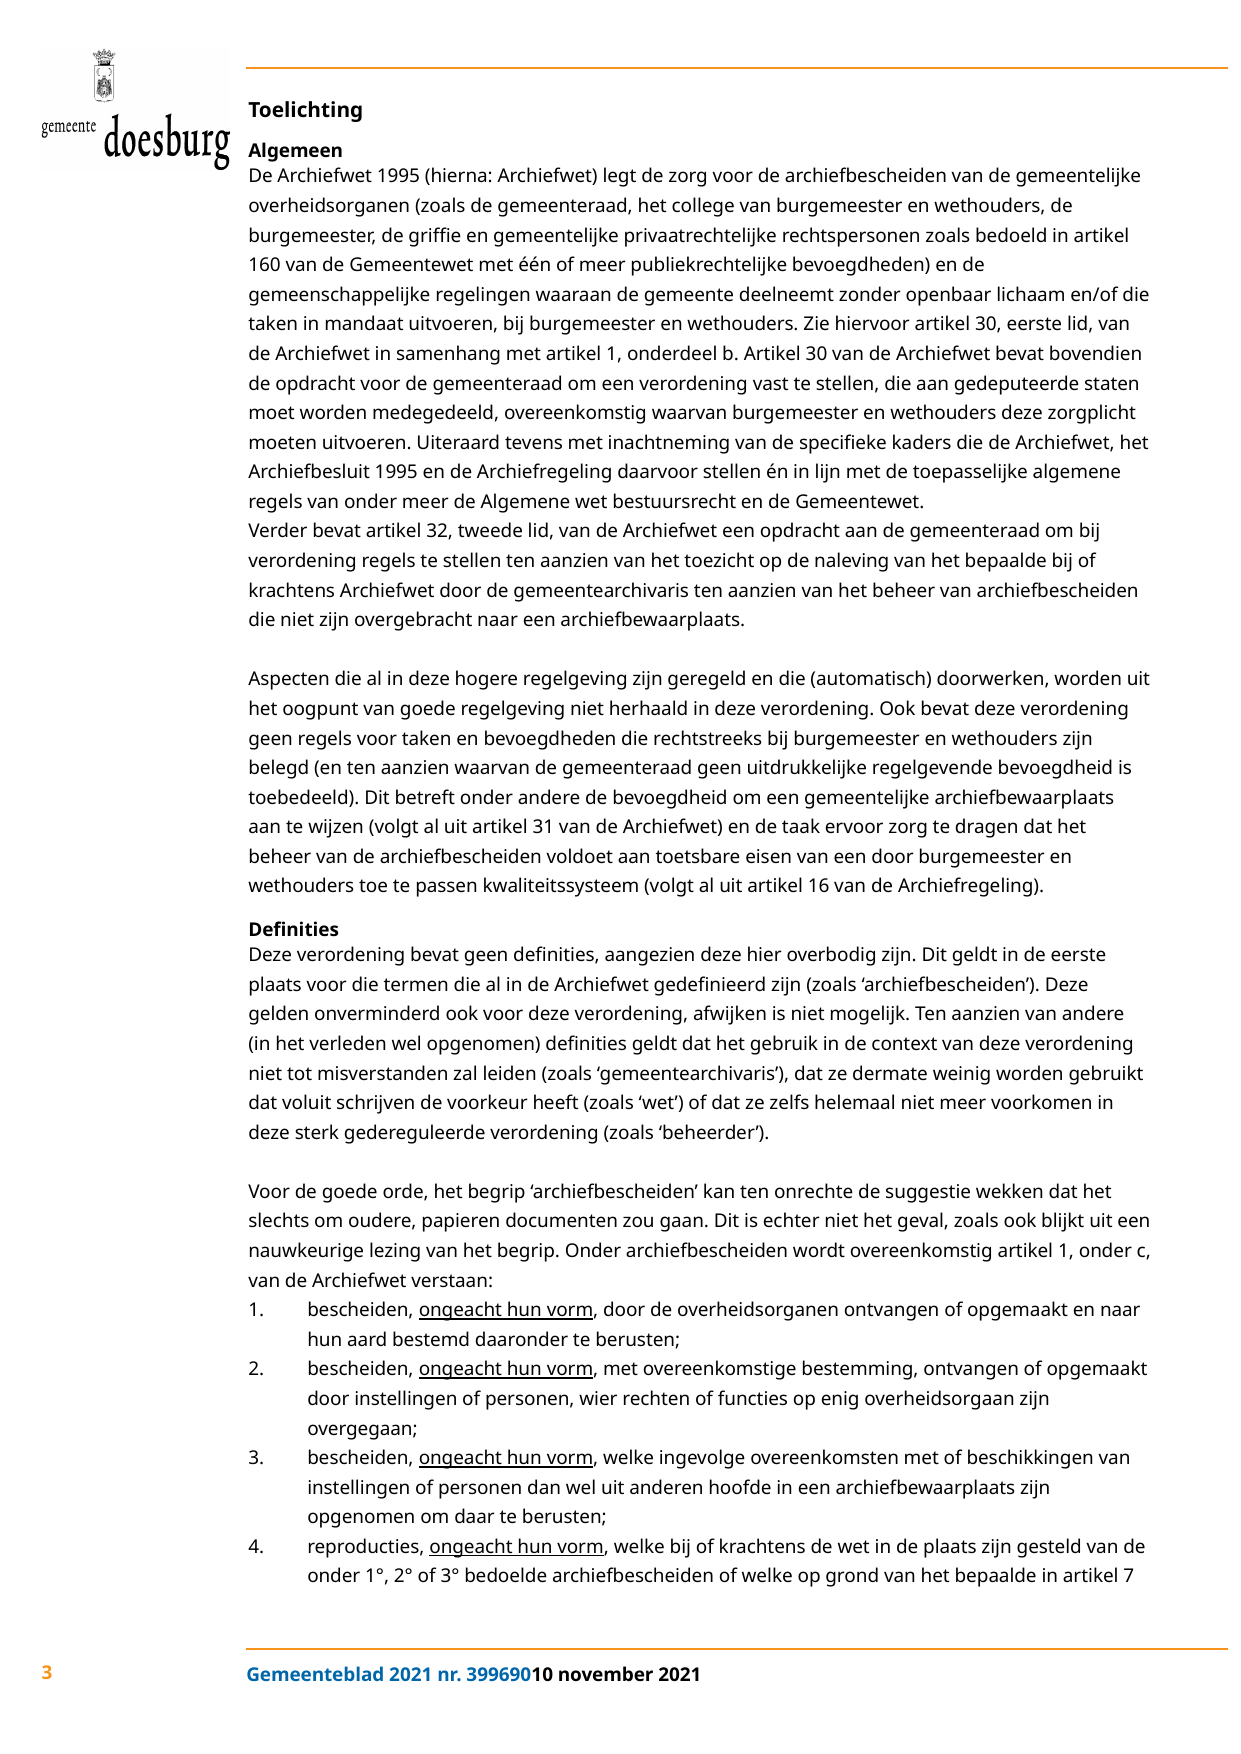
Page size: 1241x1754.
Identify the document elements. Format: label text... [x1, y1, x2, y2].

text Toelichting [248, 95, 1152, 123]
list bescheiden, ongeacht hun vorm, met overeenkomstige bestemming, ontvangen of opgemaakt door instellingen of personen, wier rechten of functies op enig overheidsorgaan zijn overgegaan; [248, 1356, 1152, 1441]
list bescheiden, ongeacht hun vorm, welke ingevolge overeenkomsten met of beschikkingen van instellingen of personen dan wel uit anderen hoofde in een archiefbewaarplaats zijn opgenomen om daar te berusten; [248, 1444, 1152, 1529]
text Algemeen [248, 137, 1152, 163]
list bescheiden, ongeacht hun vorm, door de overheidsorganen ontvangen of opgemaakt en naar hun aard bestemd daaronder te berusten; [248, 1296, 1152, 1352]
text Definities [248, 916, 1152, 941]
text Verder bevat artikel 32, tweede lid, van de Archiefwet een opdracht aan de gemeenteraad om bij verordening regels te stellen ten aanzien van het toezicht op de naleving van het bepaalde bij of krachtens Archiefwet door de gemeentearchivaris ten aanzien van het beheer van archiefbescheiden die niet zijn overgebracht naar een archiefbewaarplaats. [248, 518, 1152, 632]
list reproducties, ongeacht hun vorm, welke bij of krachtens de wet in de plaats zijn gesteld van de onder 1°, 2° of 3° bedoelde archiefbescheiden of welke op grond van het bepaalde in artikel 7 [248, 1533, 1152, 1588]
text De Archiefwet 1995 (hierna: Archiefwet) legt de zorg voor de archiefbescheiden van de gemeentelijke overheidsorganen (zoals de gemeenteraad, het college van burgemeester en wethouders, de burgemeester, de griffie en gemeentelijke privaatrechtelijke rechtspersonen zoals bedoeld in artikel 160 van de Gemeentewet met één of meer publiekrechtelijke bevoegdheden) en de gemeenschappelijke regelingen waaraan de gemeente deelneemt zonder openbaar lichaam en/of die taken in mandaat uitvoeren, bij burgemeester en wethouders. Zie hiervoor artikel 30, eerste lid, van de Archiefwet in samenhang met artikel 1, onderdeel b. Artikel 30 van de Archiefwet bevat bovendien de opdracht voor de gemeenteraad om een verordening vast te stellen, die aan gedeputeerde staten moet worden medegedeeld, overeenkomstig waarvan burgemeester en wethouders deze zorgplicht moeten uitvoeren. Uiteraard tevens met inachtneming van de specifieke kaders die de Archiefwet, het Archiefbesluit 1995 en de Archiefregeling daarvoor stellen én in lijn met de toepasselijke algemene regels van onder meer de Algemene wet bestuursrecht en de Gemeentewet. [248, 163, 1152, 514]
text Aspecten die al in deze hogere regelgeving zijn geregeld en die (automatisch) doorwerken, worden uit het oogpunt van goede regelgeving niet herhaald in deze verordening. Ook bevat deze verordening geen regels voor taken en bevoegdheden die rechtstreeks bij burgemeester en wethouders zijn belegd (en ten aanzien waarvan de gemeenteraad geen uitdrukkelijke regelgevende bevoegdheid is toebedeeld). Dit betreft onder andere de bevoegdheid om een gemeentelijke archiefbewaarplaats aan te wijzen (volgt al uit artikel 31 van de Archiefwet) en de taak ervoor zorg te dragen dat het beheer van de archiefbescheiden voldoet aan toetsbare eisen van een door burgemeester en wethouders toe te passen kwaliteitssysteem (volgt al uit artikel 16 van de Archiefregeling). [248, 666, 1152, 898]
text Deze verordening bevat geen definities, aangezien deze hier overbodig zijn. Dit geldt in de eerste plaats voor die termen die al in de Archiefwet gedefinieerd zijn (zoals ‘archiefbescheiden’). Deze gelden onverminderd ook voor deze verordening, afwijken is niet mogelijk. Ten aanzien van andere (in het verleden wel opgenomen) definities geldt dat het gebruik in de context van deze verordening niet tot misverstanden zal leiden (zoals ‘gemeentearchivaris’), dat ze dermate weinig worden gebruikt dat voluit schrijven de voorkeur heeft (zoals ‘wet’) of dat ze zelfs helemaal niet meer voorkomen in deze sterk gedereguleerde verordening (zoals ‘beheerder’). [248, 941, 1152, 1145]
picture [41, 47, 231, 172]
text Voor de goede orde, het begrip ‘archiefbescheiden’ kan ten onrechte de suggestie wekken dat het slechts om oudere, papieren documenten zou gaan. Dit is echter niet het geval, zoals ook blijkt uit een nauwkeurige lezing van het begrip. Onder archiefbescheiden wordt overeenkomstig artikel 1, onder c, van de Archiefwet verstaan: [248, 1178, 1152, 1293]
